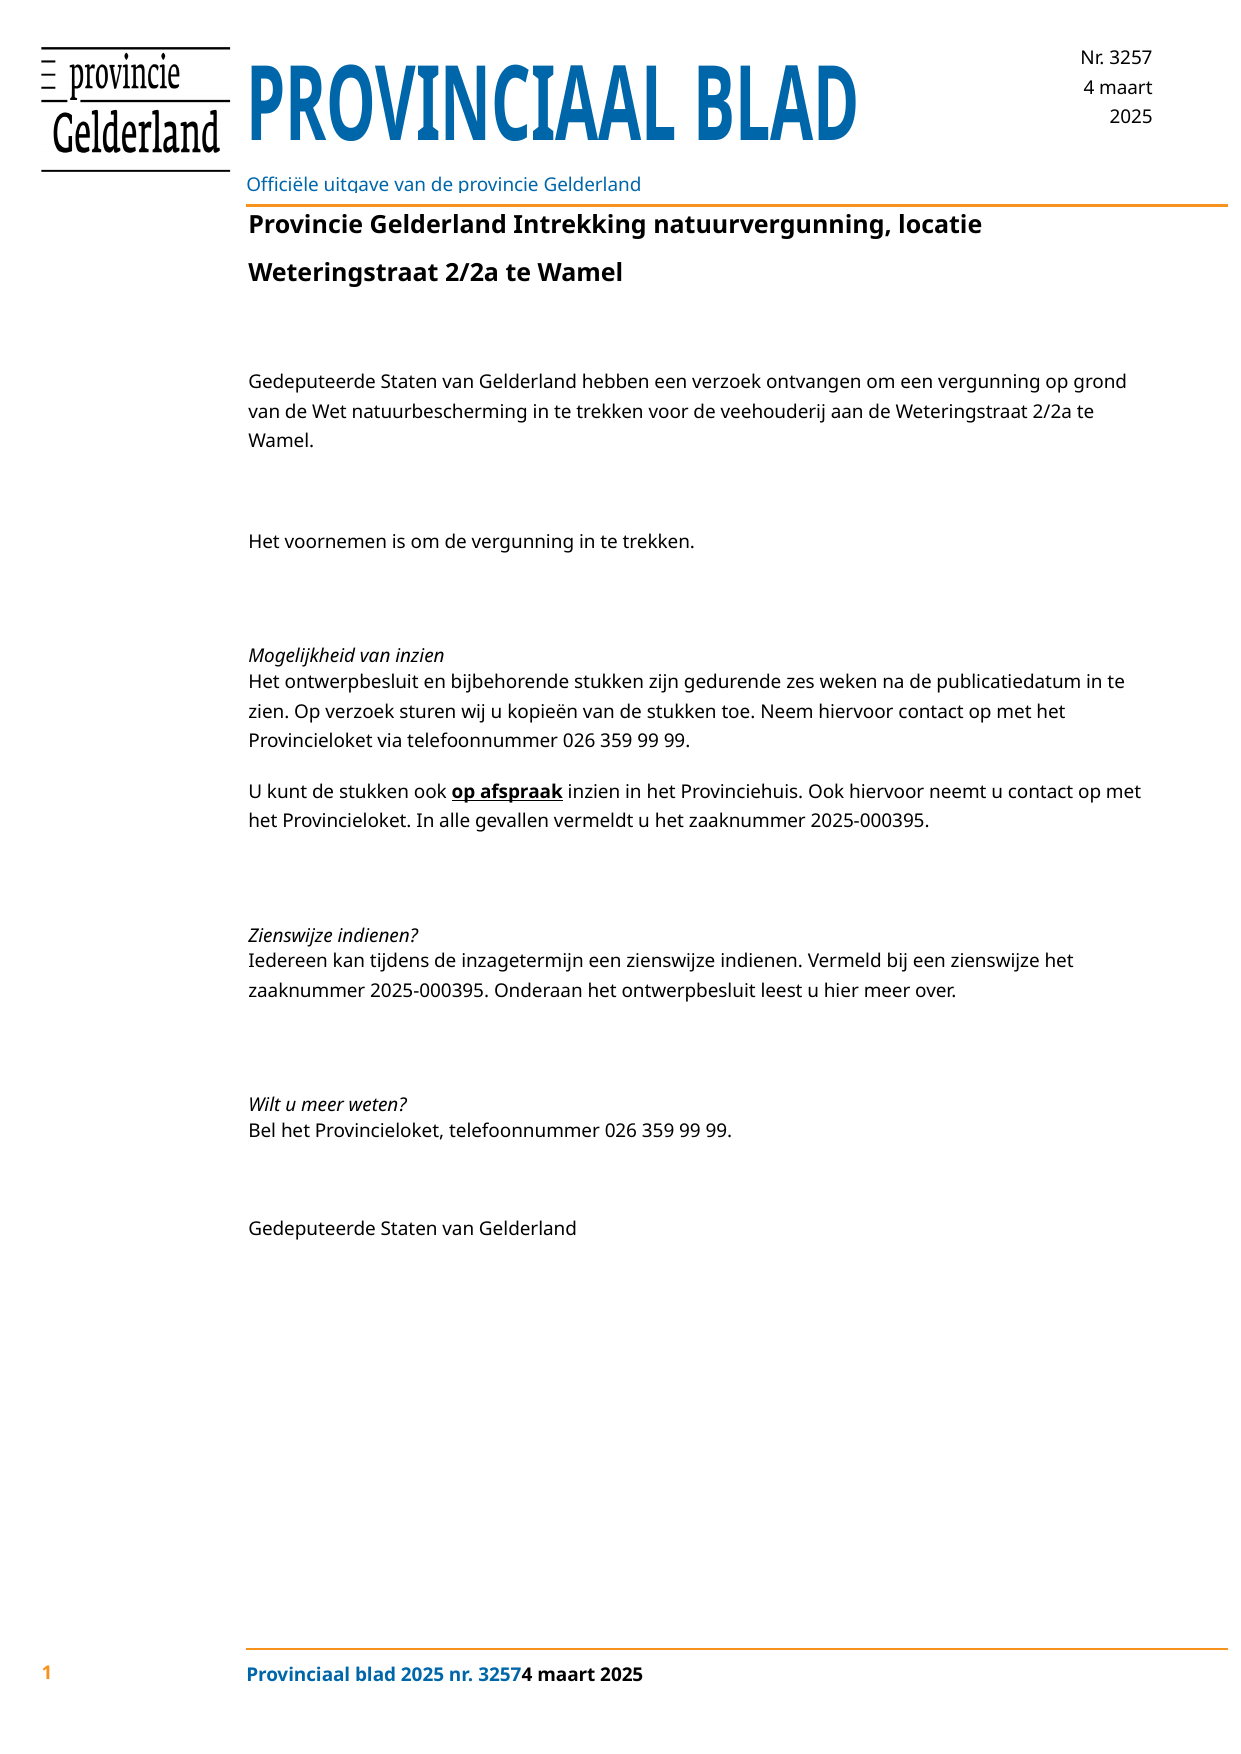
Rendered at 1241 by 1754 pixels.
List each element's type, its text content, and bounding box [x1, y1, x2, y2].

picture [41, 47, 231, 172]
text Het ontwerpbesluit en bijbehorende stukken zijn gedurende zes weken na de publicatiedatum in te zien. Op verzoek sturen wij u kopieën van de stukken toe. Neem hiervoor contact op met het Provincieloket via telefoonnummer 026 359 99 99. [248, 668, 1152, 753]
text Het voornemen is om de vergunning in te trekken. [248, 528, 1152, 554]
text Wilt u meer weten? [248, 1092, 1152, 1117]
text Iedereen kan tijdens de inzagetermijn een zienswijze indienen. Vermeld bij een zienswijze het zaaknummer 2025-000395. Onderaan het ontwerpbesluit leest u hier meer over. [248, 948, 1152, 1003]
text Gedeputeerde Staten van Gelderland hebben een verzoek ontvangen om een vergunning op grond van de Wet natuurbescherming in te trekken voor de veehouderij aan de Weteringstraat 2/2a te Wamel. [248, 368, 1152, 453]
text Provincie Gelderland Intrekking natuurvergunning, locatie Weteringstraat 2/2a te Wamel [248, 207, 1152, 288]
text Zienswijze indienen? [248, 922, 1152, 948]
text Mogelijkheid van inzien [248, 643, 1152, 668]
text U kunt de stukken ook op afspraak inzien in het Provinciehuis. Ook hiervoor neemt u contact op met het Provincieloket. In alle gevallen vermeldt u het zaaknummer 2025-000395. [248, 778, 1152, 833]
text Gedeputeerde Staten van Gelderland [248, 1216, 1152, 1241]
text Bel het Provincieloket, telefoonnummer 026 359 99 99. [248, 1117, 1152, 1143]
